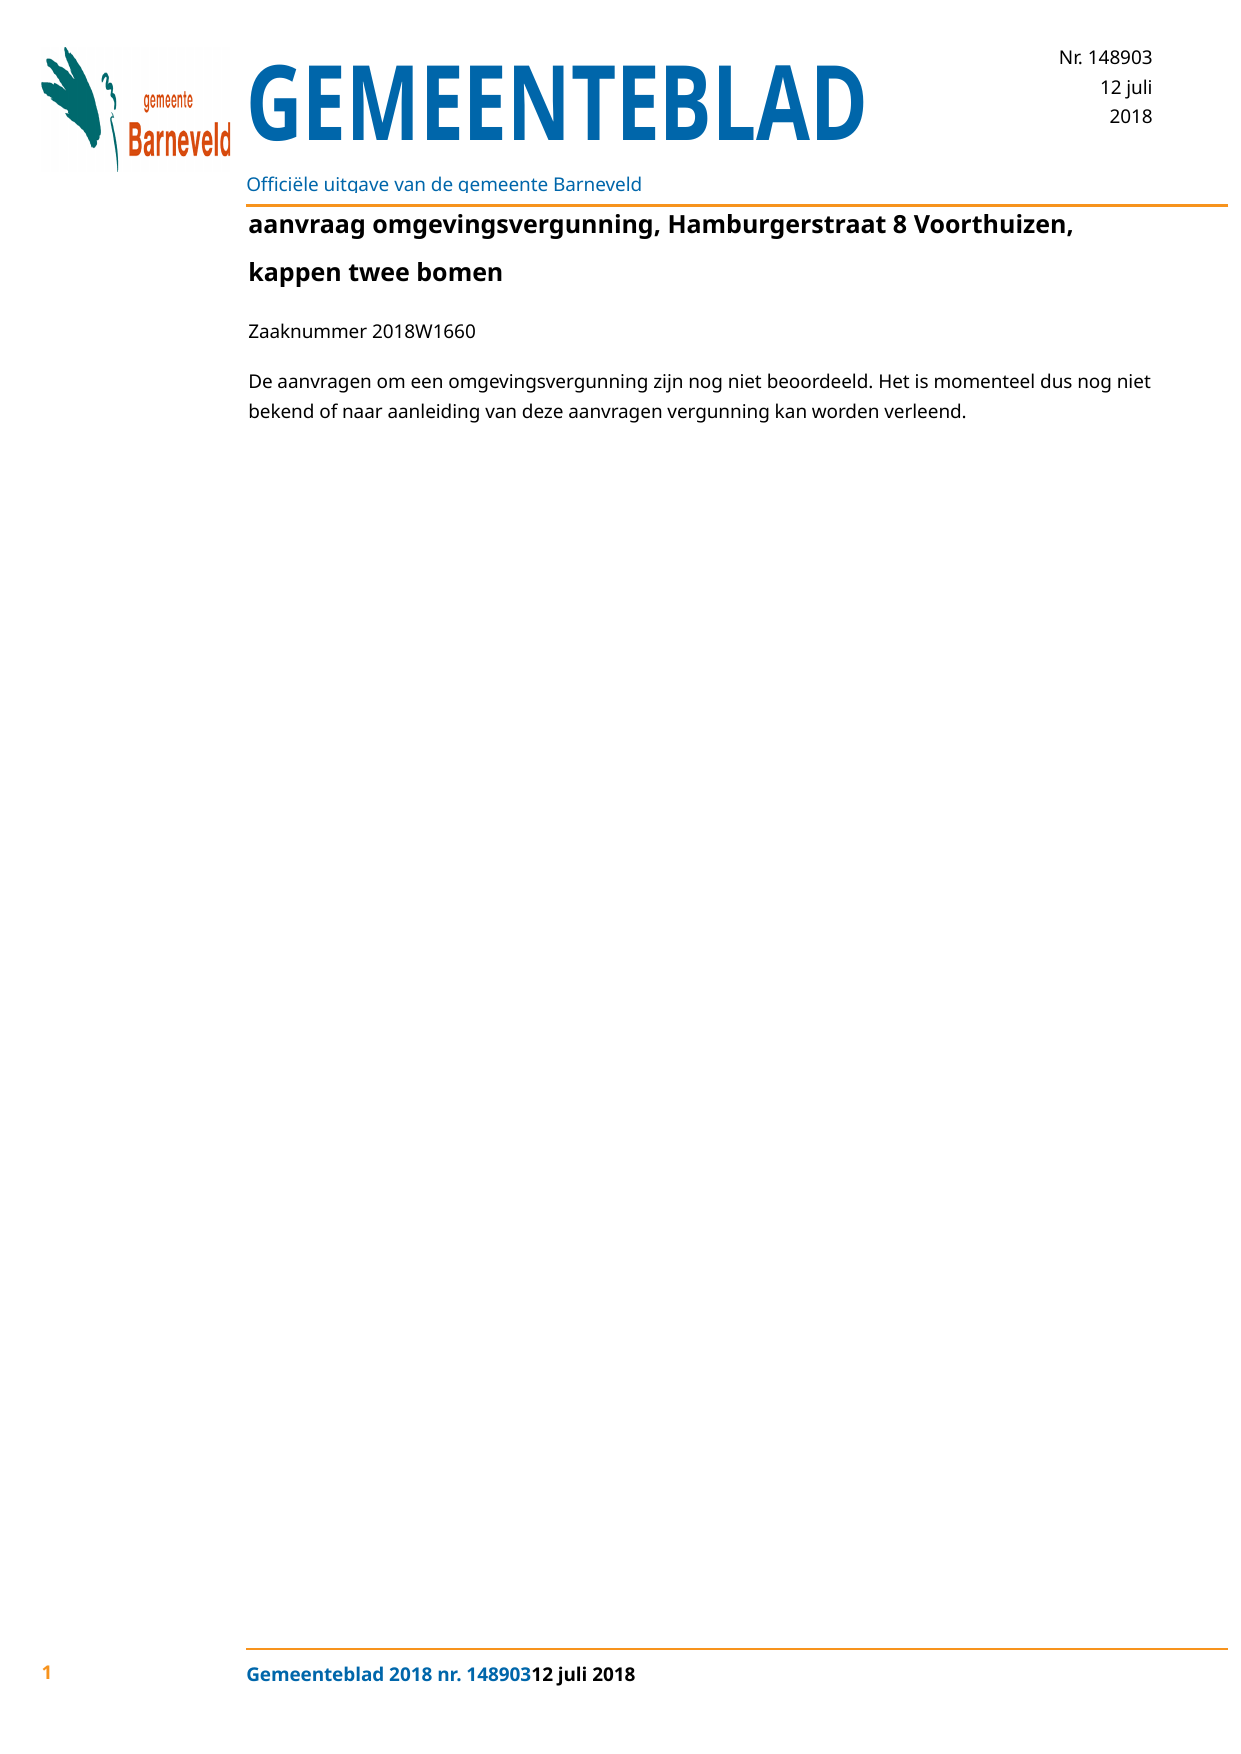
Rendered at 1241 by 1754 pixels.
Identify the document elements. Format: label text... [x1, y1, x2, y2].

text Zaaknummer 2018W1660 [248, 318, 1152, 344]
text aanvraag omgevingsvergunning, Hamburgerstraat 8 Voorthuizen, kappen twee bomen [248, 207, 1152, 288]
picture [41, 47, 231, 172]
text De aanvragen om een omgevingsvergunning zijn nog niet beoordeeld. Het is momenteel dus nog niet bekend of naar aanleiding van deze aanvragen vergunning kan worden verleend. [248, 368, 1152, 424]
